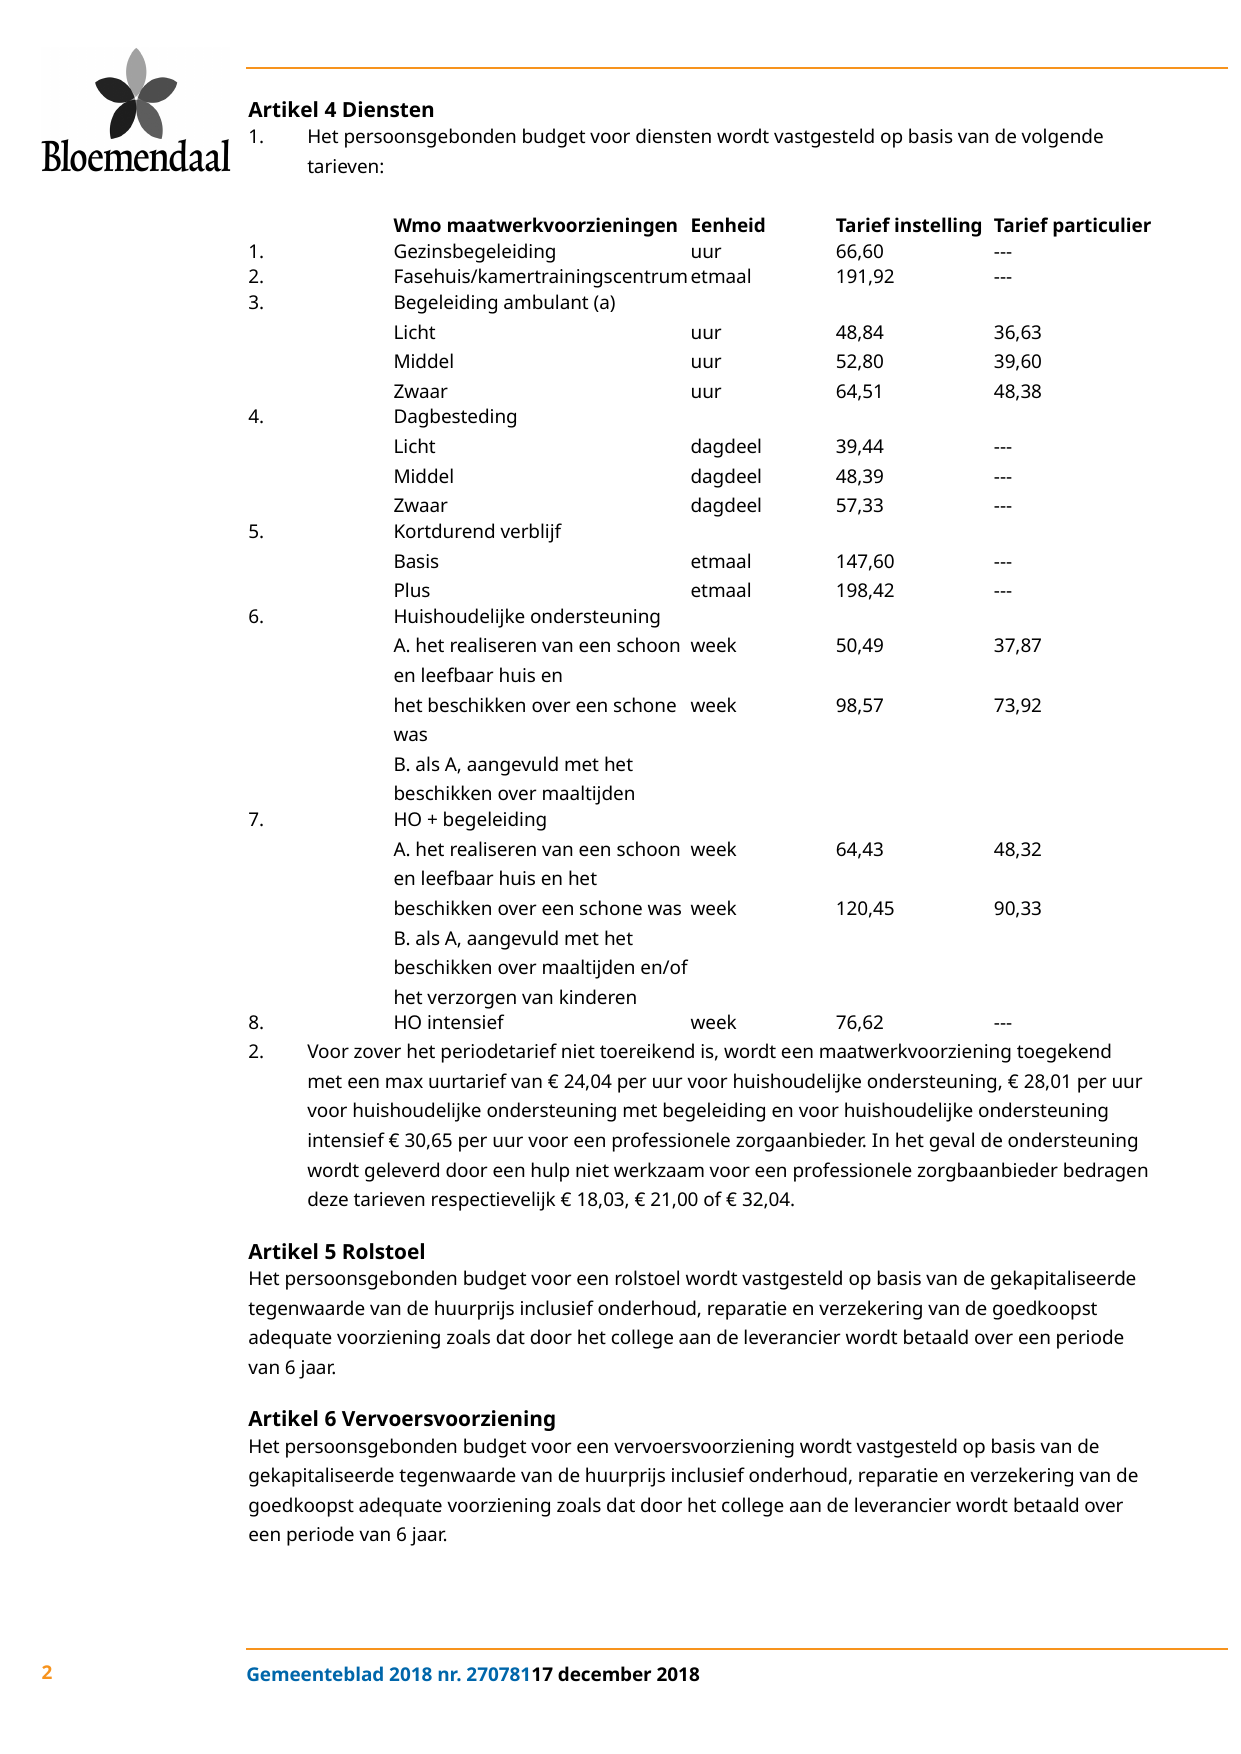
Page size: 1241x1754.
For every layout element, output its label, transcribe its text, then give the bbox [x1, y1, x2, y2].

table_cell dagdeel dagdeel dagdeel [690, 404, 836, 518]
table_header [248, 212, 393, 238]
table_cell 3. [248, 289, 393, 404]
table_header Tarief particulier [994, 212, 1152, 238]
table_cell --- [994, 238, 1152, 263]
text Artikel 5 Rolstoel [248, 1237, 1152, 1265]
table_cell 76,62 [836, 1010, 994, 1035]
table_cell Dagbesteding Licht Middel Zwaar [393, 404, 690, 518]
table_header Eenheid [690, 212, 836, 238]
text Artikel 6 Vervoersvoorziening [248, 1404, 1152, 1433]
table_cell week week [690, 806, 836, 1009]
table_cell Fasehuis/kamertrainingscentrum [393, 264, 690, 289]
table_cell 5. [248, 518, 393, 603]
table_cell Huishoudelijke ondersteuning A. het realiseren van een schoon en leefbaar huis en het beschikken over een schone was B. als A, aangevuld met het beschikken over maaltijden [393, 603, 690, 806]
table_cell HO intensief [393, 1010, 690, 1035]
table_cell --- --- --- [994, 404, 1152, 518]
table_cell 4. [248, 404, 393, 518]
table_cell uur [690, 238, 836, 263]
table_cell 39,44 48,39 57,33 [836, 404, 994, 518]
table_cell 48,84 52,80 64,51 [836, 289, 994, 404]
table_header Wmo maatwerkvoorzieningen [393, 212, 690, 238]
table_cell 48,32 90,33 [994, 806, 1152, 1009]
table_cell uur uur uur [690, 289, 836, 404]
table_cell 6. [248, 603, 393, 806]
table_cell --- [994, 264, 1152, 289]
table_cell Kortdurend verblijf Basis Plus [393, 518, 690, 603]
table_cell Gezinsbegeleiding [393, 238, 690, 263]
picture [41, 47, 231, 172]
table_cell 7. [248, 806, 393, 1009]
table_cell 66,60 [836, 238, 994, 263]
table_cell 8. [248, 1010, 393, 1035]
table_cell 64,43 120,45 [836, 806, 994, 1009]
table_cell week [690, 1010, 836, 1035]
table_cell --- [994, 1010, 1152, 1035]
text Het persoonsgebonden budget voor een rolstoel wordt vastgesteld op basis van de gekapitaliseerde tegenwaarde van de huurprijs inclusief onderhoud, reparatie en verzekering van de goedkoopst adequate voorziening zoals dat door het college aan de leverancier wordt betaald over een periode van 6 jaar. [248, 1265, 1152, 1380]
table_cell 1. [248, 238, 393, 263]
table_cell etmaal etmaal [690, 518, 836, 603]
table_cell etmaal [690, 264, 836, 289]
table_cell Begeleiding ambulant (a) Licht Middel Zwaar [393, 289, 690, 404]
table_cell 2. [248, 264, 393, 289]
table_cell 36,63 39,60 48,38 [994, 289, 1152, 404]
table_cell 191,92 [836, 264, 994, 289]
text Artikel 4 Diensten [248, 95, 1152, 123]
text Het persoonsgebonden budget voor een vervoersvoorziening wordt vastgesteld op basis van de gekapitaliseerde tegenwaarde van de huurprijs inclusief onderhoud, reparatie en verzekering van de goedkoopst adequate voorziening zoals dat door het college aan de leverancier wordt betaald over een periode van 6 jaar. [248, 1433, 1152, 1547]
table_cell week week [690, 603, 836, 806]
table_cell 37,87 73,92 [994, 603, 1152, 806]
table_header Tarief instelling [836, 212, 994, 238]
table_cell HO + begeleiding A. het realiseren van een schoon en leefbaar huis en het beschikken over een schone was B. als A, aangevuld met het beschikken over maaltijden en/of het verzorgen van kinderen [393, 806, 690, 1009]
list Voor zover het periodetarief niet toereikend is, wordt een maatwerkvoorziening toegekend met een max uurtarief van € 24,04 per uur voor huishoudelijke ondersteuning, € 28,01 per uur voor huishoudelijke ondersteuning met begeleiding en voor huishoudelijke ondersteuning intensief € 30,65 per uur voor een professionele zorgaanbieder. In het geval de ondersteuning wordt geleverd door een hulp niet werkzaam voor een professionele zorgbaanbieder bedragen deze tarieven respectievelijk € 18,03, € 21,00 of € 32,04. [248, 1038, 1152, 1212]
table_cell 147,60 198,42 [836, 518, 994, 603]
table_cell 50,49 98,57 [836, 603, 994, 806]
list Het persoonsgebonden budget voor diensten wordt vastgesteld op basis van de volgende tarieven: [248, 123, 1152, 178]
table_cell --- --- [994, 518, 1152, 603]
